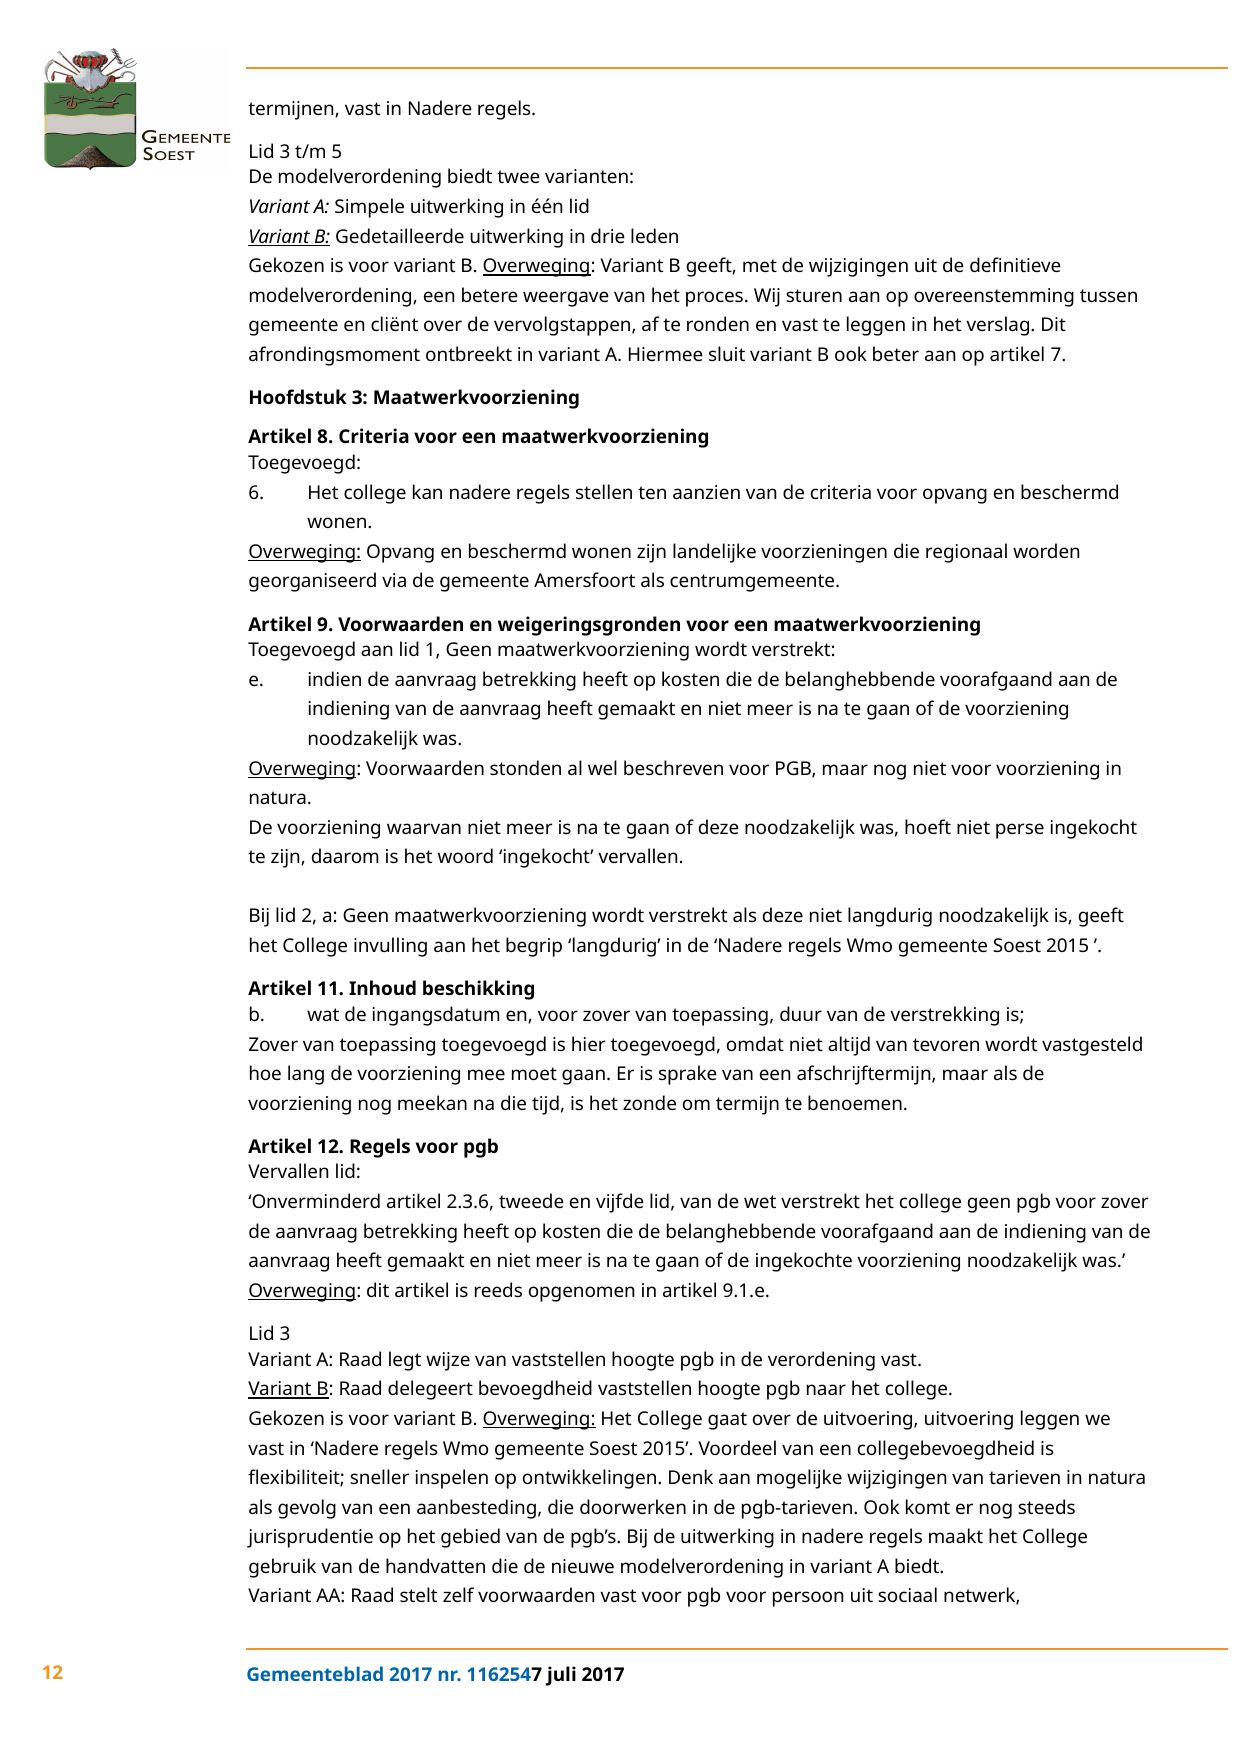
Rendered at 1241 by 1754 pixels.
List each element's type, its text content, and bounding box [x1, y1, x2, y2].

text Zover van toepassing toegevoegd is hier toegevoegd, omdat niet altijd van tevoren wordt vastgesteld hoe lang de voorziening mee moet gaan. Er is sprake van een afschrijftermijn, maar als de voorziening nog meekan na die tijd, is het zonde om termijn te benoemen. [248, 1031, 1152, 1116]
text Vervallen lid: [248, 1159, 1152, 1184]
text Overweging: Voorwaarden stonden al wel beschreven voor PGB, maar nog niet voor voorziening in natura. [248, 755, 1152, 810]
text Gekozen is voor variant B. Overweging: Het College gaat over de uitvoering, uitvoering leggen we vast in ‘Nadere regels Wmo gemeente Soest 2015’. Voordeel van een collegebevoegdheid is flexibiliteit; sneller inspelen op ontwikkelingen. Denk aan mogelijke wijzigingen van tarieven in natura als gevolg van een aanbesteding, die doorwerken in de pgb-tarieven. Ook komt er nog steeds jurisprudentie op het gebied van de pgb’s. Bij de uitwerking in nadere regels maakt het College gebruik van de handvatten die de nieuwe modelverordening in variant A biedt. [248, 1405, 1152, 1579]
text Variant B: Raad delegeert bevoegdheid vaststellen hoogte pgb naar het college. [248, 1376, 1152, 1401]
text Artikel 9. Voorwaarden en weigeringsgronden voor een maatwerkvoorziening [248, 611, 1152, 636]
text Variant A: Simpele uitwerking in één lid [248, 193, 1152, 219]
list Het college kan nadere regels stellen ten aanzien van de criteria voor opvang en beschermd wonen. [248, 479, 1152, 534]
text Gekozen is voor variant B. Overweging: Variant B geeft, met de wijzigingen uit de definitieve modelverordening, een betere weergave van het proces. Wij sturen aan op overeenstemming tussen gemeente en cliënt over de vervolgstappen, af te ronden en vast te leggen in het verslag. Dit afrondingsmoment ontbreekt in variant A. Hiermee sluit variant B ook beter aan op artikel 7. [248, 252, 1152, 367]
text Variant AA: Raad stelt zelf voorwaarden vast voor pgb voor persoon uit sociaal netwerk, [248, 1583, 1152, 1608]
text Artikel 12. Regels voor pgb [248, 1133, 1152, 1159]
text Lid 3 [248, 1320, 1152, 1346]
text Artikel 8. Criteria voor een maatwerkvoorziening [248, 423, 1152, 449]
text Variant B: Gedetailleerde uitwerking in drie leden [248, 223, 1152, 248]
text Toegevoegd: [248, 449, 1152, 475]
text Artikel 11. Inhoud beschikking [248, 975, 1152, 1001]
text Overweging: Opvang en beschermd wonen zijn landelijke voorzieningen die regionaal worden georganiseerd via de gemeente Amersfoort als centrumgemeente. [248, 538, 1152, 593]
text ‘Onverminderd artikel 2.3.6, tweede en vijfde lid, van de wet verstrekt het college geen pgb voor zover de aanvraag betrekking heeft op kosten die de belanghebbende voorafgaand aan de indiening van de aanvraag heeft gemaakt en niet meer is na te gaan of de ingekochte voorziening noodzakelijk was.’ [248, 1188, 1152, 1273]
list indien de aanvraag betrekking heeft op kosten die de belanghebbende voorafgaand aan de indiening van de aanvraag heeft gemaakt en niet meer is na te gaan of de voorziening noodzakelijk was. [248, 666, 1152, 751]
text Lid 3 t/m 5 [248, 138, 1152, 164]
picture [41, 47, 231, 172]
text De modelverordening biedt twee varianten: [248, 164, 1152, 189]
list wat de ingangsdatum en, voor zover van toepassing, duur van de verstrekking is; [248, 1001, 1152, 1027]
text Variant A: Raad legt wijze van vaststellen hoogte pgb in de verordening vast. [248, 1346, 1152, 1372]
text Overweging: dit artikel is reeds opgenomen in artikel 9.1.e. [248, 1277, 1152, 1303]
text De voorziening waarvan niet meer is na te gaan of deze noodzakelijk was, hoeft niet perse ingekocht te zijn, daarom is het woord ‘ingekocht’ vervallen. [248, 814, 1152, 869]
text Bij lid 2, a: Geen maatwerkvoorziening wordt verstrekt als deze niet langdurig noodzakelijk is, geeft het College invulling aan het begrip ‘langdurig’ in de ‘Nadere regels Wmo gemeente Soest 2015 ’. [248, 903, 1152, 958]
text termijnen, vast in Nadere regels. [248, 95, 1152, 121]
text Toegevoegd aan lid 1, Geen maatwerkvoorziening wordt verstrekt: [248, 636, 1152, 662]
text Hoofdstuk 3: Maatwerkvoorziening [248, 384, 1152, 410]
